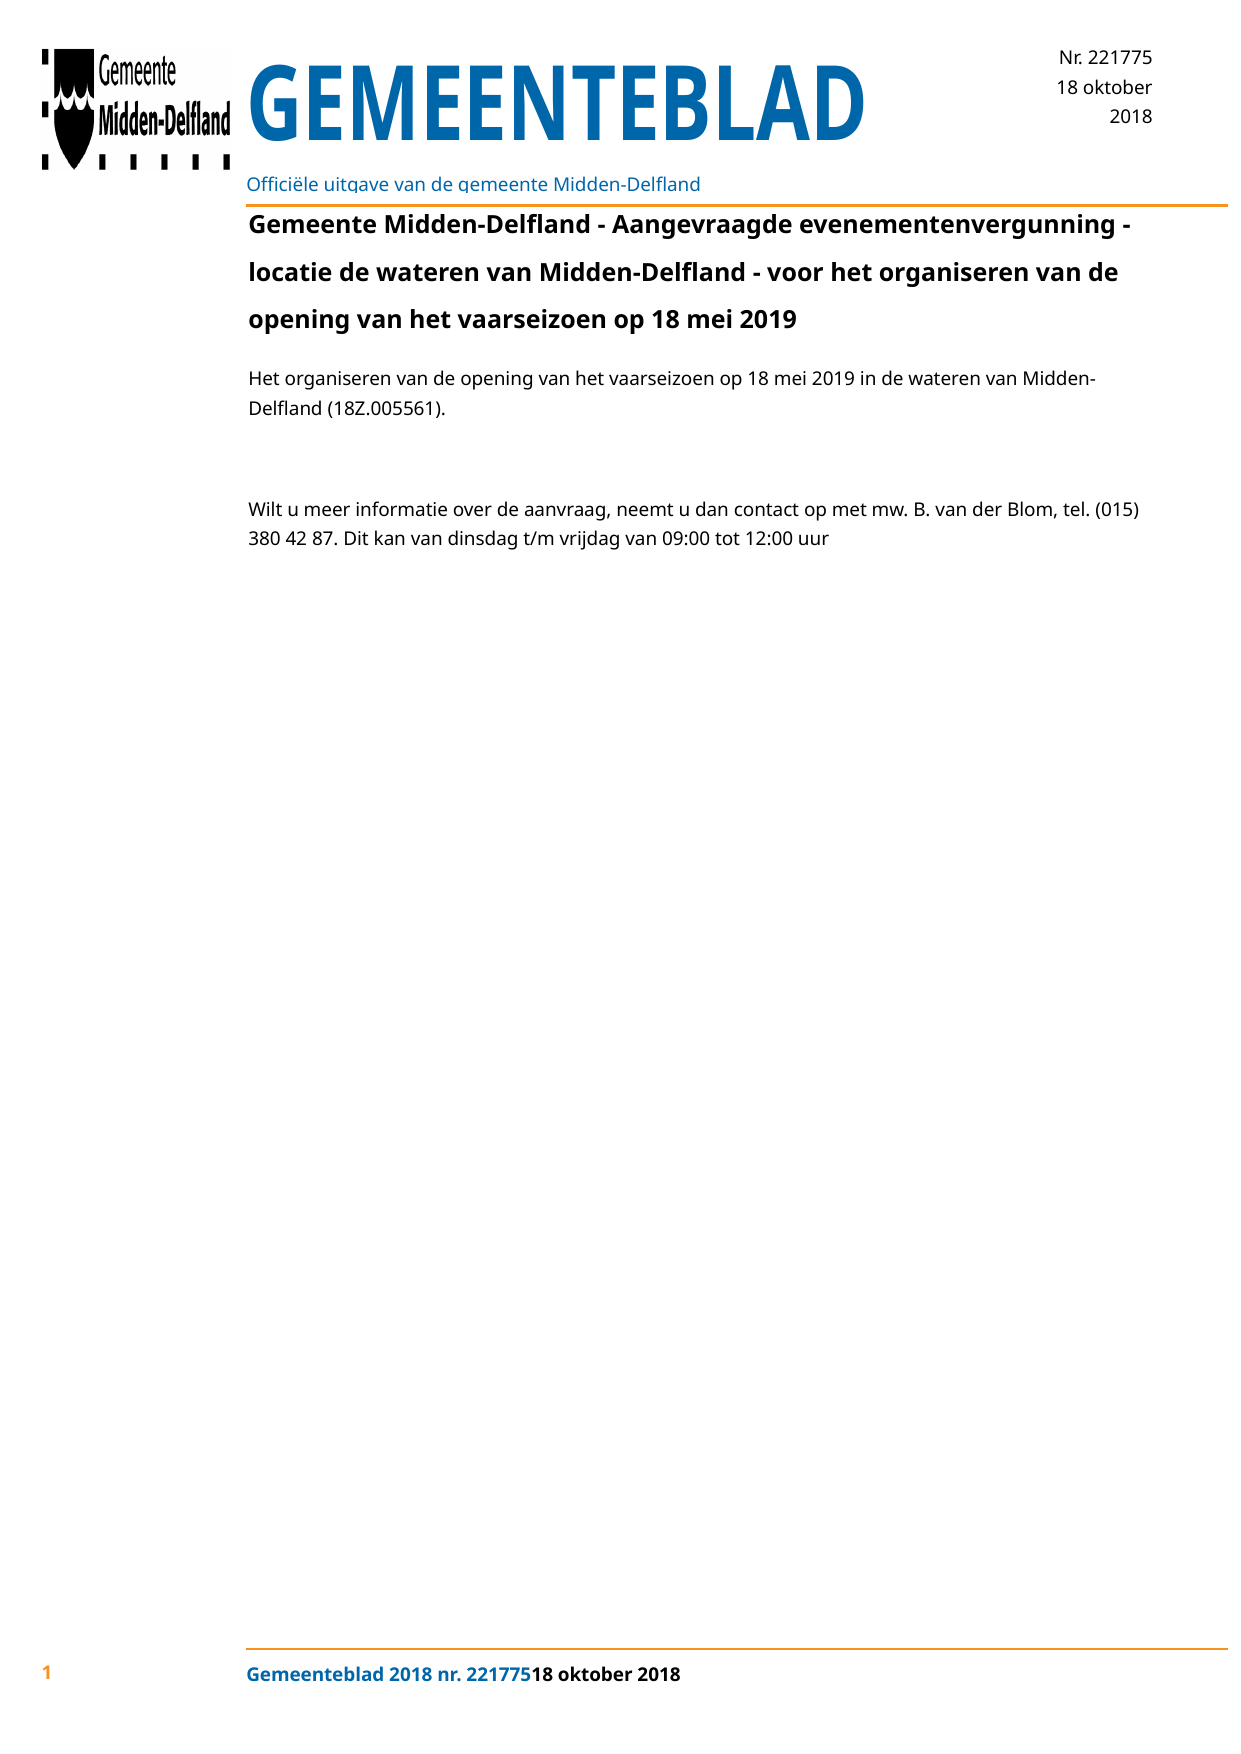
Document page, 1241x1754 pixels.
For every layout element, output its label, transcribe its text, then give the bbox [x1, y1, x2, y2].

picture [41, 47, 231, 172]
text Het organiseren van de opening van het vaarseizoen op 18 mei 2019 in de wateren van Midden-Delfland (18Z.005561). [248, 366, 1152, 421]
text Gemeente Midden-Delfland - Aangevraagde evenementenvergunning - locatie de wateren van Midden-Delfland - voor het organiseren van de opening van het vaarseizoen op 18 mei 2019 [248, 207, 1152, 336]
text Wilt u meer informatie over de aanvraag, neemt u dan contact op met mw. B. van der Blom, tel. (015) 380 42 87. Dit kan van dinsdag t/m vrijdag van 09:00 tot 12:00 uur [248, 496, 1152, 551]
